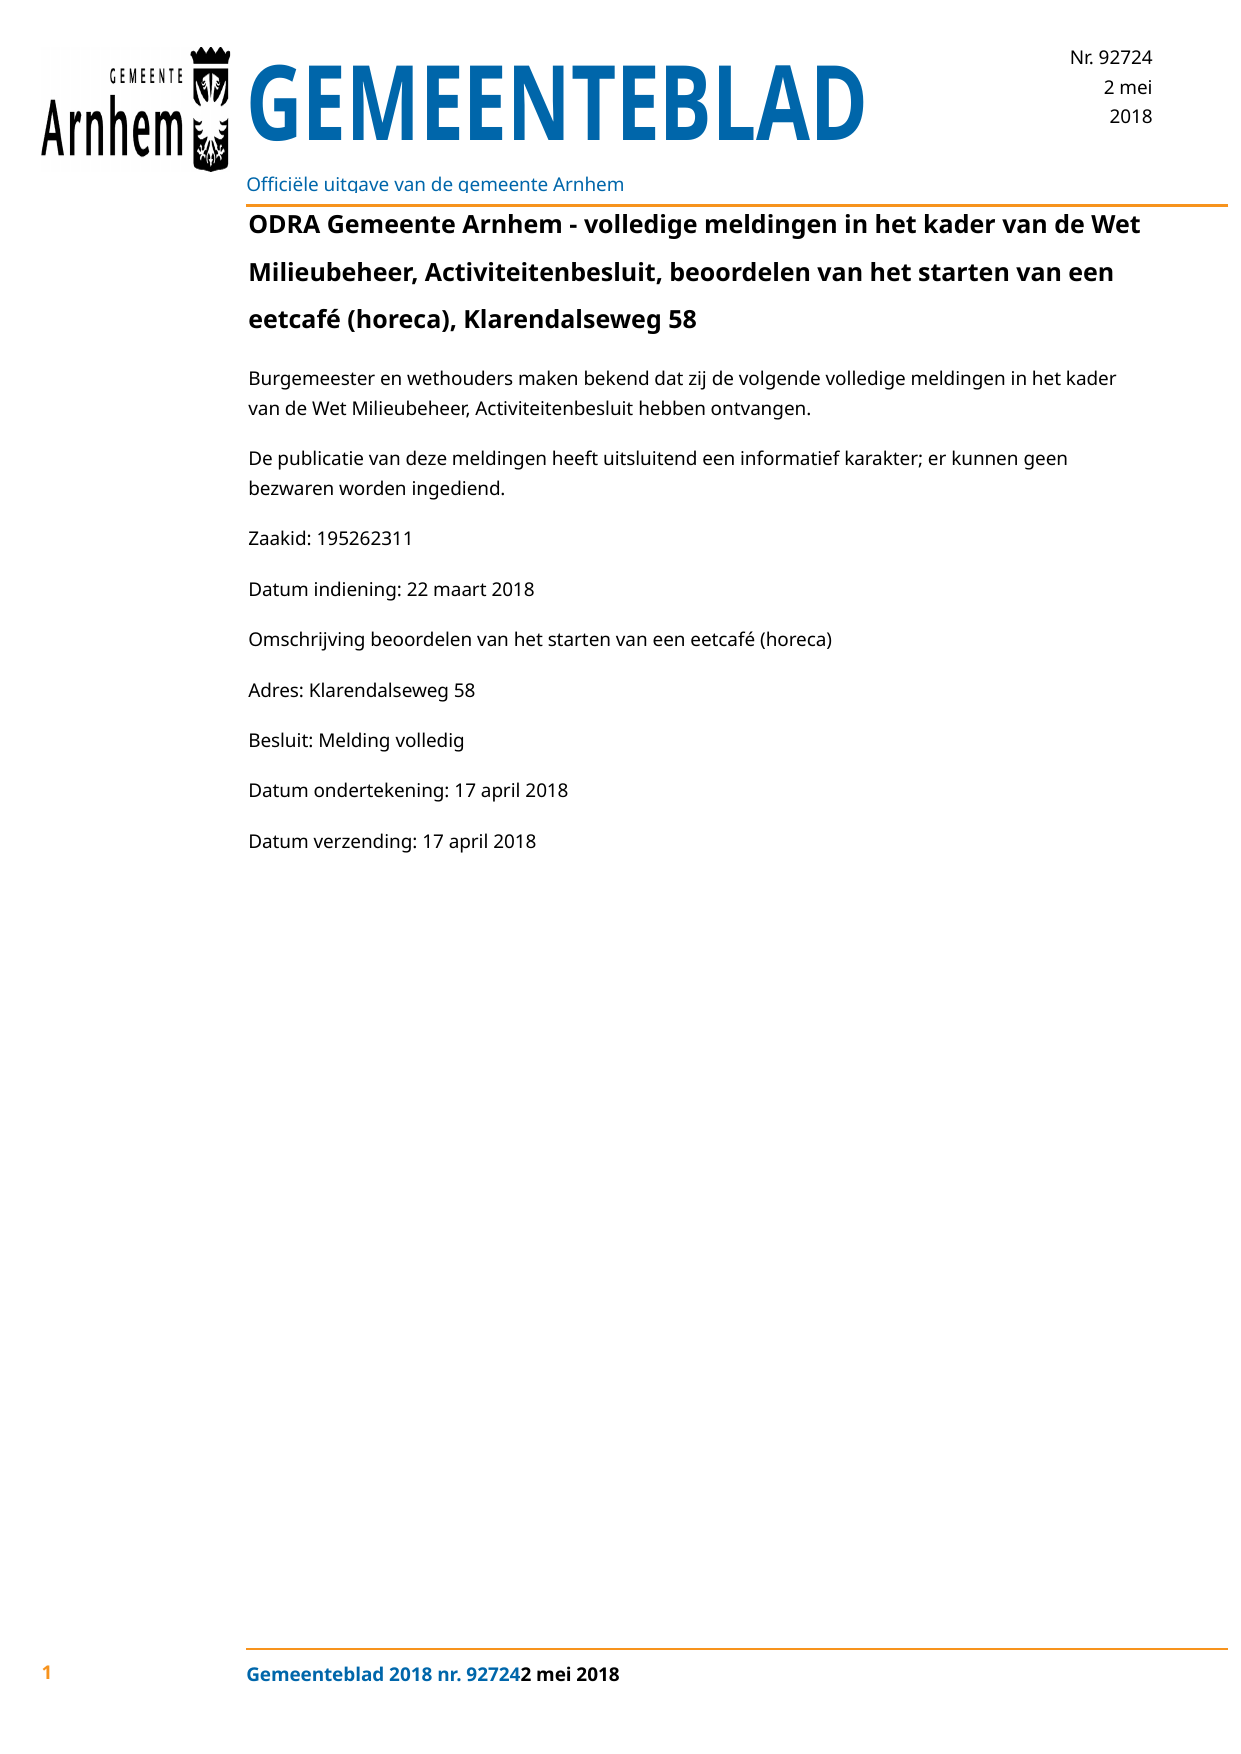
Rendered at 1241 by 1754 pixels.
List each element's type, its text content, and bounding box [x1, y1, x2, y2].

text Adres: Klarendalseweg 58 [248, 677, 1152, 702]
text Omschrijving beoordelen van het starten van een eetcafé (horeca) [248, 626, 1152, 652]
text Datum indiening: 22 maart 2018 [248, 576, 1152, 602]
text Datum verzending: 17 april 2018 [248, 828, 1152, 854]
text Datum ondertekening: 17 april 2018 [248, 778, 1152, 803]
text Besluit: Melding volledig [248, 727, 1152, 753]
text Zaakid: 195262311 [248, 526, 1152, 551]
text De publicatie van deze meldingen heeft uitsluitend een informatief karakter; er kunnen geen bezwaren worden ingediend. [248, 446, 1152, 501]
picture [41, 47, 231, 172]
text ODRA Gemeente Arnhem - volledige meldingen in het kader van de Wet Milieubeheer, Activiteitenbesluit, beoordelen van het starten van een eetcafé (horeca), Klarendalseweg 58 [248, 207, 1152, 336]
text Burgemeester en wethouders maken bekend dat zij de volgende volledige meldingen in het kader van de Wet Milieubeheer, Activiteitenbesluit hebben ontvangen. [248, 366, 1152, 421]
